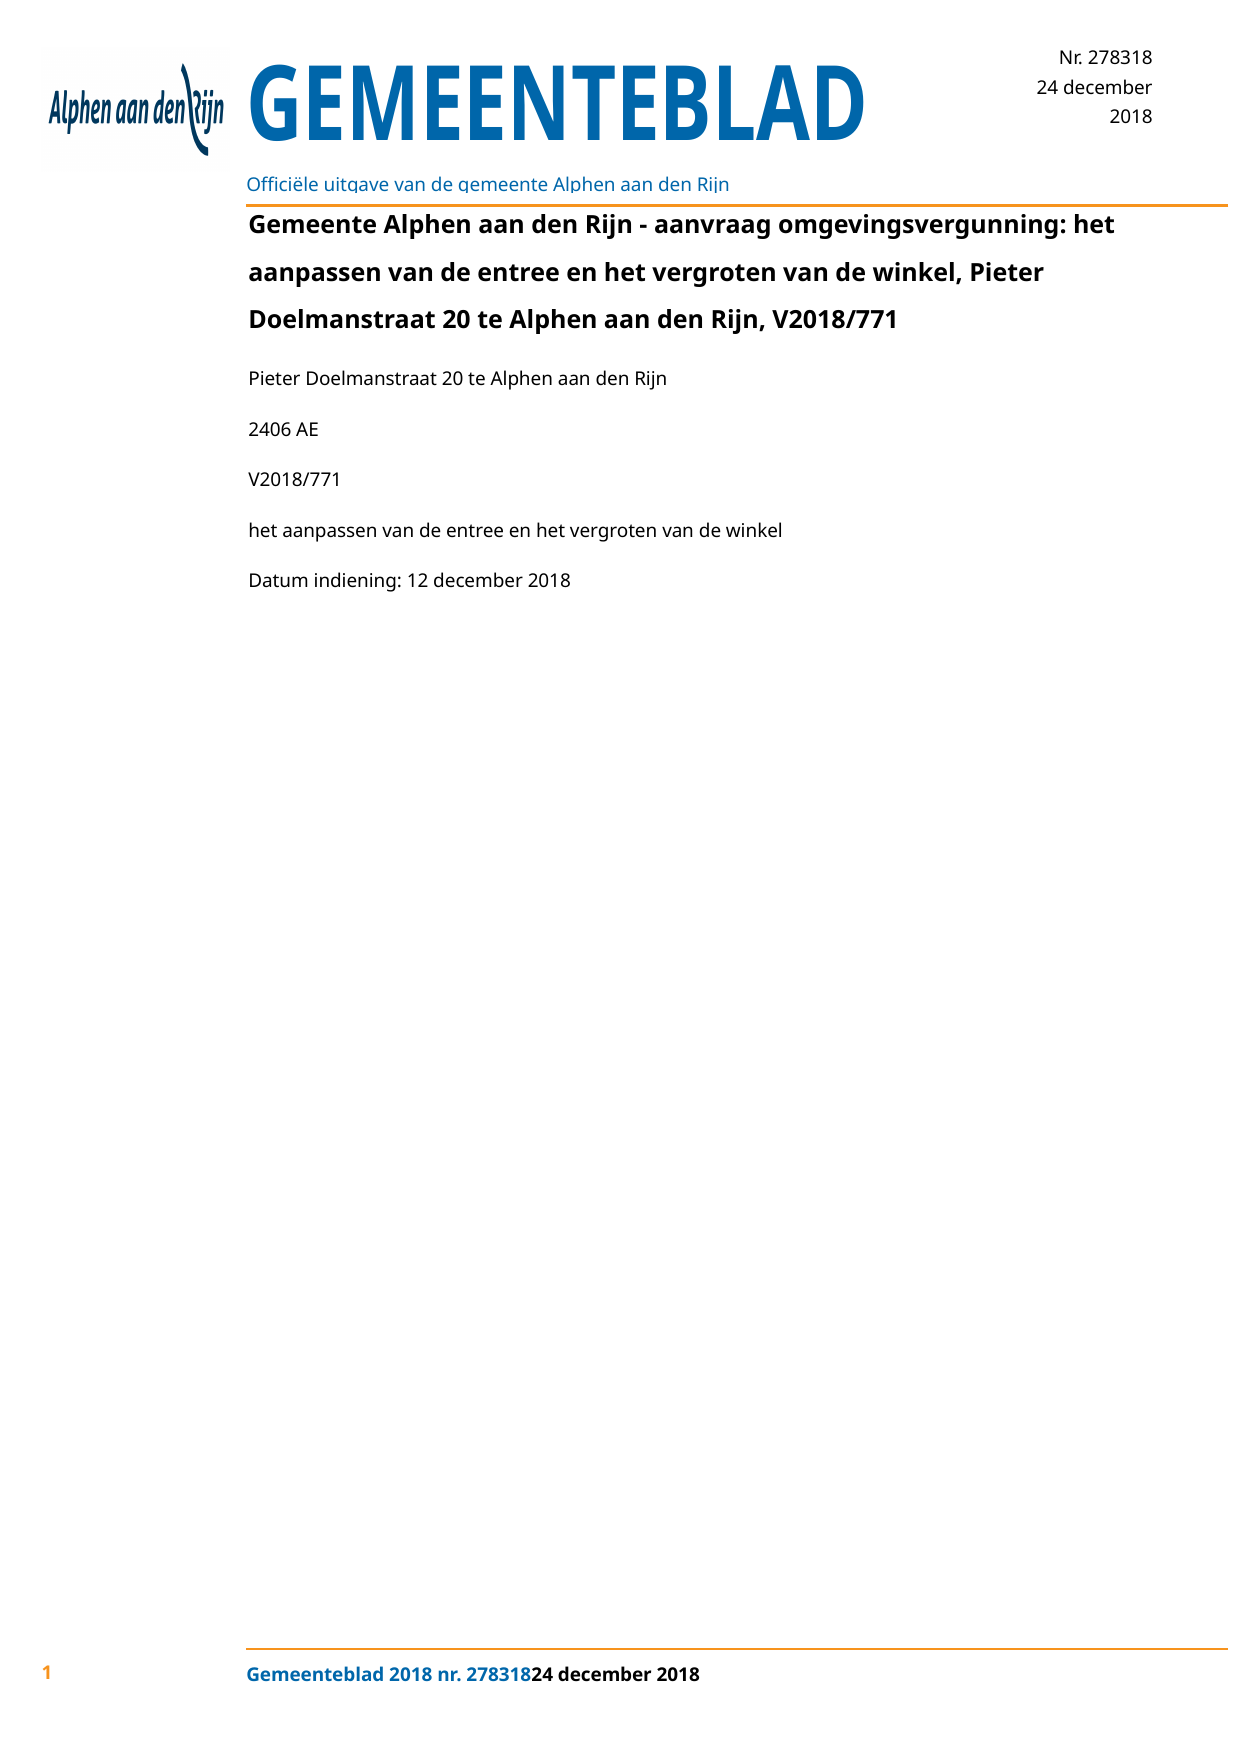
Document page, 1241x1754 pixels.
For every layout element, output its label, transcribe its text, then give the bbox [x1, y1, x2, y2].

text 2406 AE [248, 416, 1152, 442]
text Datum indiening: 12 december 2018 [248, 567, 1152, 593]
text V2018/771 [248, 466, 1152, 492]
text Pieter Doelmanstraat 20 te Alphen aan den Rijn [248, 366, 1152, 391]
text het aanpassen van de entree en het vergroten van de winkel [248, 517, 1152, 542]
picture [41, 47, 231, 172]
text Gemeente Alphen aan den Rijn - aanvraag omgevingsvergunning: het aanpassen van de entree en het vergroten van de winkel, Pieter Doelmanstraat 20 te Alphen aan den Rijn, V2018/771 [248, 207, 1152, 336]
